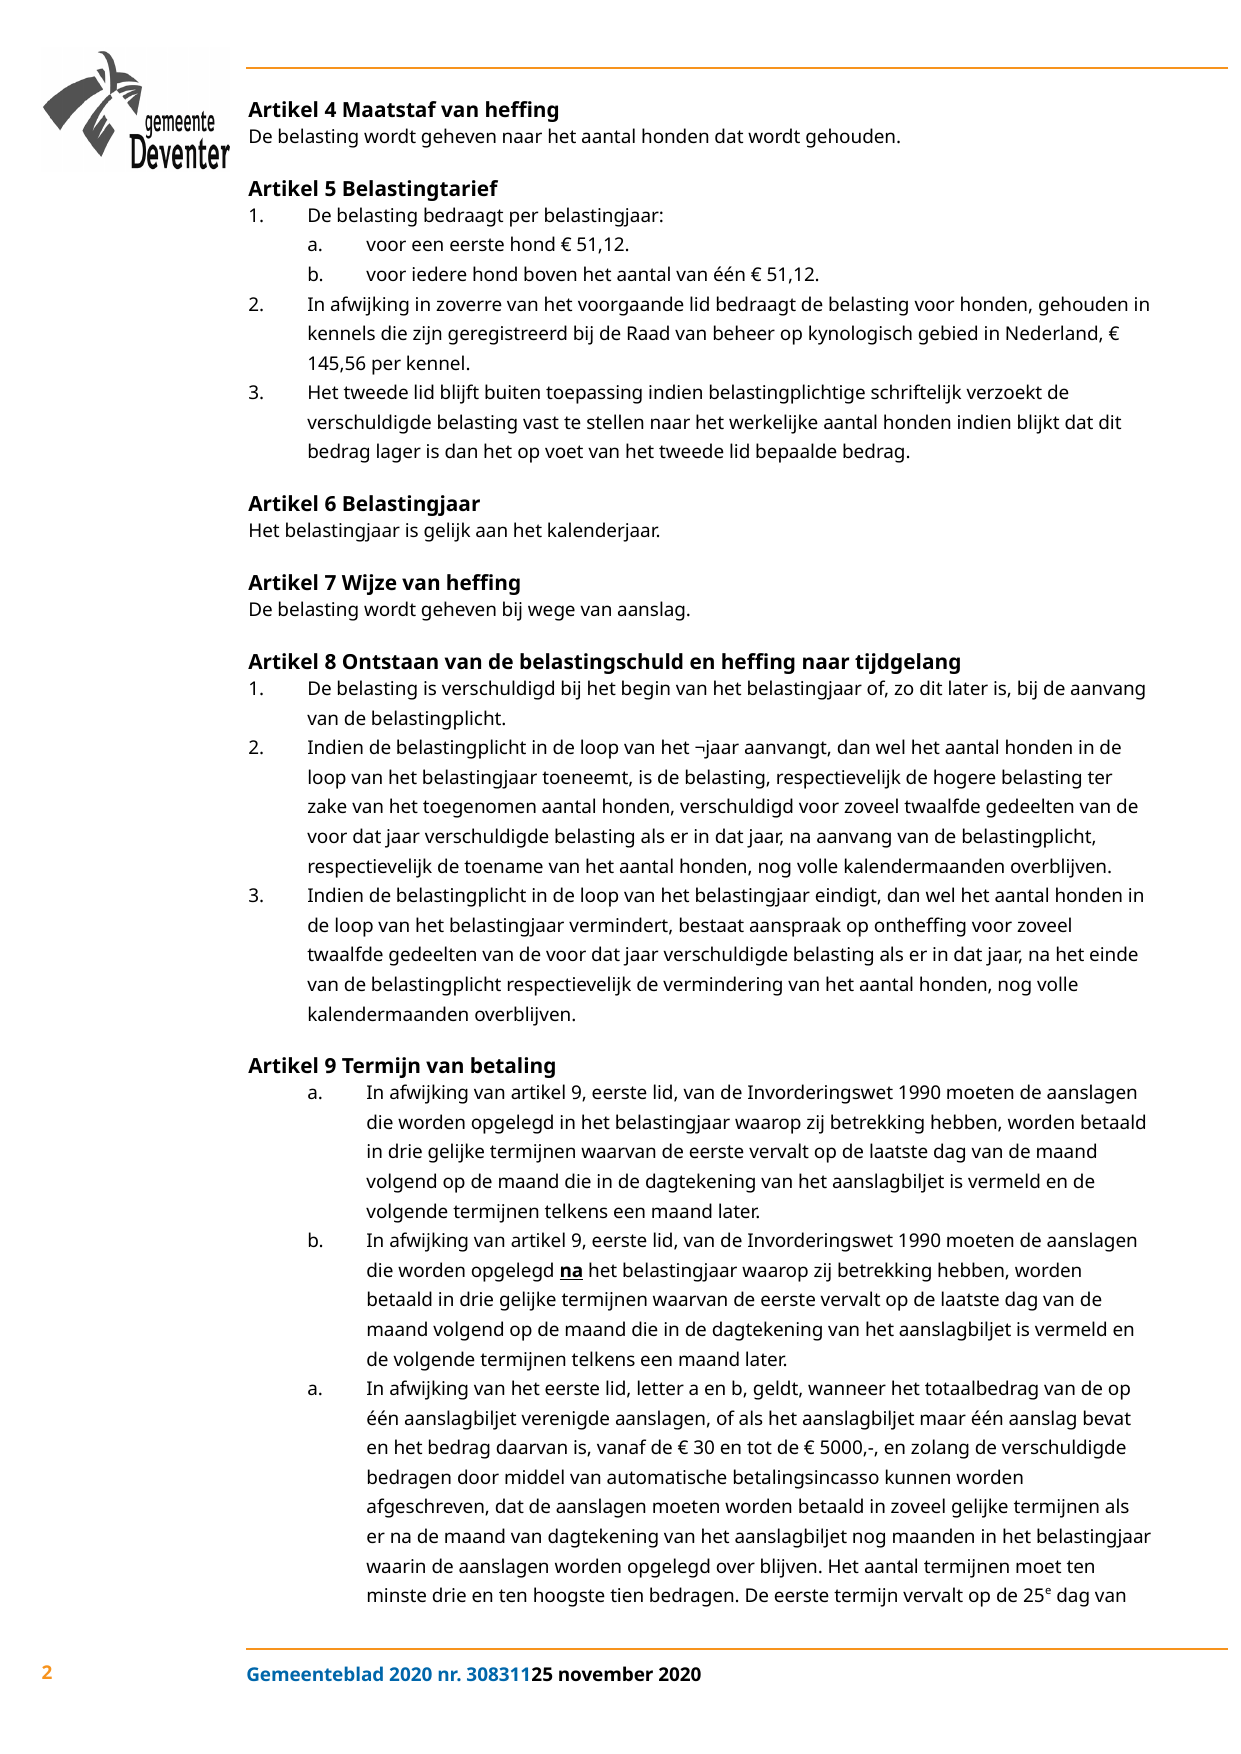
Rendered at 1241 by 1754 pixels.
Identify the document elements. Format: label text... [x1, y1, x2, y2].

list Indien de belastingplicht in de loop van het ¬jaar aanvangt, dan wel het aantal honden in de loop van het belastingjaar toeneemt, is de belasting, respectievelijk de hogere belasting ter zake van het toegenomen aantal honden, verschuldigd voor zoveel twaalfde gedeelten van de voor dat jaar verschuldigde belasting als er in dat jaar, na aanvang van de belastingplicht, respectievelijk de toename van het aantal honden, nog volle kalendermaanden overblijven. [248, 734, 1152, 878]
text Artikel 4 Maatstaf van heffing [248, 95, 1152, 123]
text De belasting wordt geheven bij wege van aanslag. [248, 596, 1152, 622]
picture [41, 47, 231, 172]
text Het belastingjaar is gelijk aan het kalenderjaar. [248, 518, 1152, 543]
list Indien de belastingplicht in de loop van het belastingjaar eindigt, dan wel het aantal honden in de loop van het belastingjaar vermindert, bestaat aanspraak op ontheffing voor zoveel twaalfde gedeelten van de voor dat jaar verschuldigde belasting als er in dat jaar, na het einde van de belastingplicht respectievelijk de vermindering van het aantal honden, nog volle kalendermaanden overblijven. [248, 882, 1152, 1026]
text Artikel 7 Wijze van heffing [248, 568, 1152, 596]
text Artikel 9 Termijn van betaling [248, 1051, 1152, 1079]
list In afwijking van artikel 9, eerste lid, van de Invorderingswet 1990 moeten de aanslagen die worden opgelegd na het belastingjaar waarop zij betrekking hebben, worden betaald in drie gelijke termijnen waarvan de eerste vervalt op de laatste dag van de maand volgend op de maand die in de dagtekening van het aanslagbiljet is vermeld en de volgende termijnen telkens een maand later. [307, 1227, 1152, 1372]
list In afwijking in zoverre van het voorgaande lid bedraagt de belasting voor honden, gehouden in kennels die zijn geregistreerd bij de Raad van beheer op kynologisch gebied in Nederland, € 145,56 per kennel. [248, 291, 1152, 376]
text Artikel 5 Belastingtarief [248, 174, 1152, 202]
text De belasting wordt geheven naar het aantal honden dat wordt gehouden. [248, 123, 1152, 149]
list De belasting is verschuldigd bij het begin van het belastingjaar of, zo dit later is, bij de aanvang van de belastingplicht. [248, 675, 1152, 731]
list In afwijking van artikel 9, eerste lid, van de Invorderingswet 1990 moeten de aanslagen die worden opgelegd in het belastingjaar waarop zij betrekking hebben, worden betaald in drie gelijke termijnen waarvan de eerste vervalt op de laatste dag van de maand volgend op de maand die in de dagtekening van het aanslagbiljet is vermeld en de volgende termijnen telkens een maand later. [307, 1079, 1152, 1224]
text Artikel 6 Belastingjaar [248, 489, 1152, 518]
list voor een eerste hond € 51,12. [307, 232, 1152, 257]
list Het tweede lid blijft buiten toepassing indien belastingplichtige schriftelijk verzoekt de verschuldigde belasting vast te stellen naar het werkelijke aantal honden indien blijkt dat dit bedrag lager is dan het op voet van het tweede lid bepaalde bedrag. [248, 379, 1152, 464]
text Artikel 8 Ontstaan van de belastingschuld en heffing naar tijdgelang [248, 647, 1152, 675]
list De belasting bedraagt per belastingjaar: [248, 202, 1152, 228]
list In afwijking van het eerste lid, letter a en b, geldt, wanneer het totaalbedrag van de op één aanslagbiljet verenigde aanslagen, of als het aanslagbiljet maar één aanslag bevat en het bedrag daarvan is, vanaf de € 30 en tot de € 5000,-, en zolang de verschuldigde bedragen door middel van automatische betalingsincasso kunnen worden afgeschreven, dat de aanslagen moeten worden betaald in zoveel gelijke termijnen als er na de maand van dagtekening van het aanslagbiljet nog maanden in het belastingjaar waarin de aanslagen worden opgelegd over blijven. Het aantal termijnen moet ten minste drie en ten hoogste tien bedragen. De eerste termijn vervalt op de 25e dag van [307, 1375, 1152, 1608]
list voor iedere hond boven het aantal van één € 51,12. [307, 261, 1152, 287]
